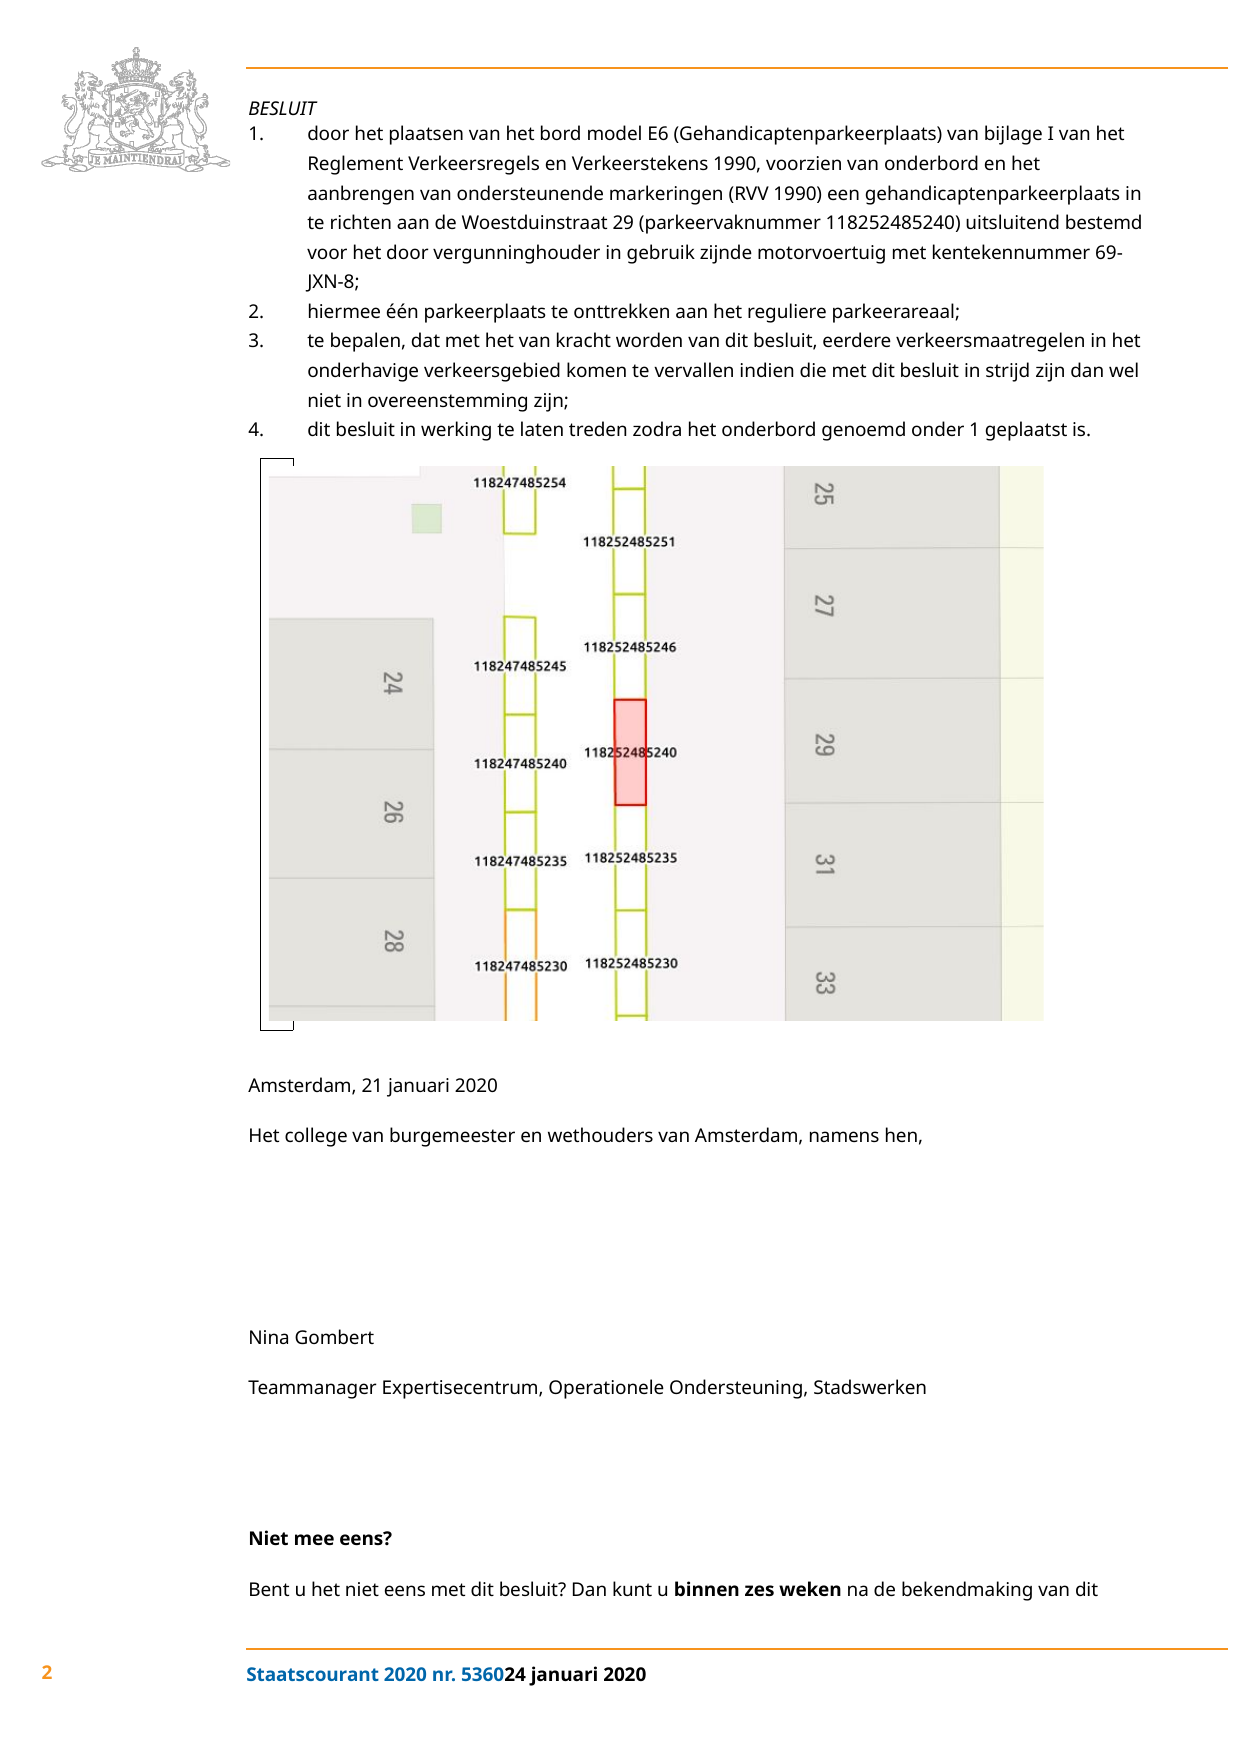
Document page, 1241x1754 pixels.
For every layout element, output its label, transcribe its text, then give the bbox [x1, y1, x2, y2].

list hiermee één parkeerplaats te onttrekken aan het reguliere parkeerareaal; [248, 298, 1152, 324]
picture [268, 466, 1044, 1021]
list door het plaatsen van het bord model E6 (Gehandicaptenparkeerplaats) van bijlage I van het Reglement Verkeersregels en Verkeerstekens 1990, voorzien van onderbord en het aanbrengen van ondersteunende markeringen (RVV 1990) een gehandicaptenparkeerplaats in te richten aan de Woestduinstraat 29 (parkeervaknummer 118252485240) uitsluitend bestemd voor het door vergunninghouder in gebruik zijnde motorvoertuig met kentekennummer 69-JXN-8; [248, 121, 1152, 294]
text Het college van burgemeester en wethouders van Amsterdam, namens hen, [248, 1122, 1152, 1148]
list te bepalen, dat met het van kracht worden van dit besluit, eerdere verkeersmaatregelen in het onderhavige verkeersgebied komen te vervallen indien die met dit besluit in strijd zijn dan wel niet in overeenstemming zijn; [248, 328, 1152, 412]
text BESLUIT [248, 95, 1152, 121]
text Niet mee eens? [248, 1526, 1152, 1551]
list dit besluit in werking te laten treden zodra het onderbord genoemd onder 1 geplaatst is. [248, 416, 1152, 442]
picture [41, 47, 231, 172]
text Bent u het niet eens met dit besluit? Dan kunt u binnen zes weken na de bekendmaking van dit [248, 1576, 1152, 1602]
text Teammanager Expertisecentrum, Operationele Ondersteuning, Stadswerken [248, 1374, 1152, 1400]
text Nina Gombert [248, 1324, 1152, 1350]
text Amsterdam, 21 januari 2020 [248, 1072, 1152, 1098]
